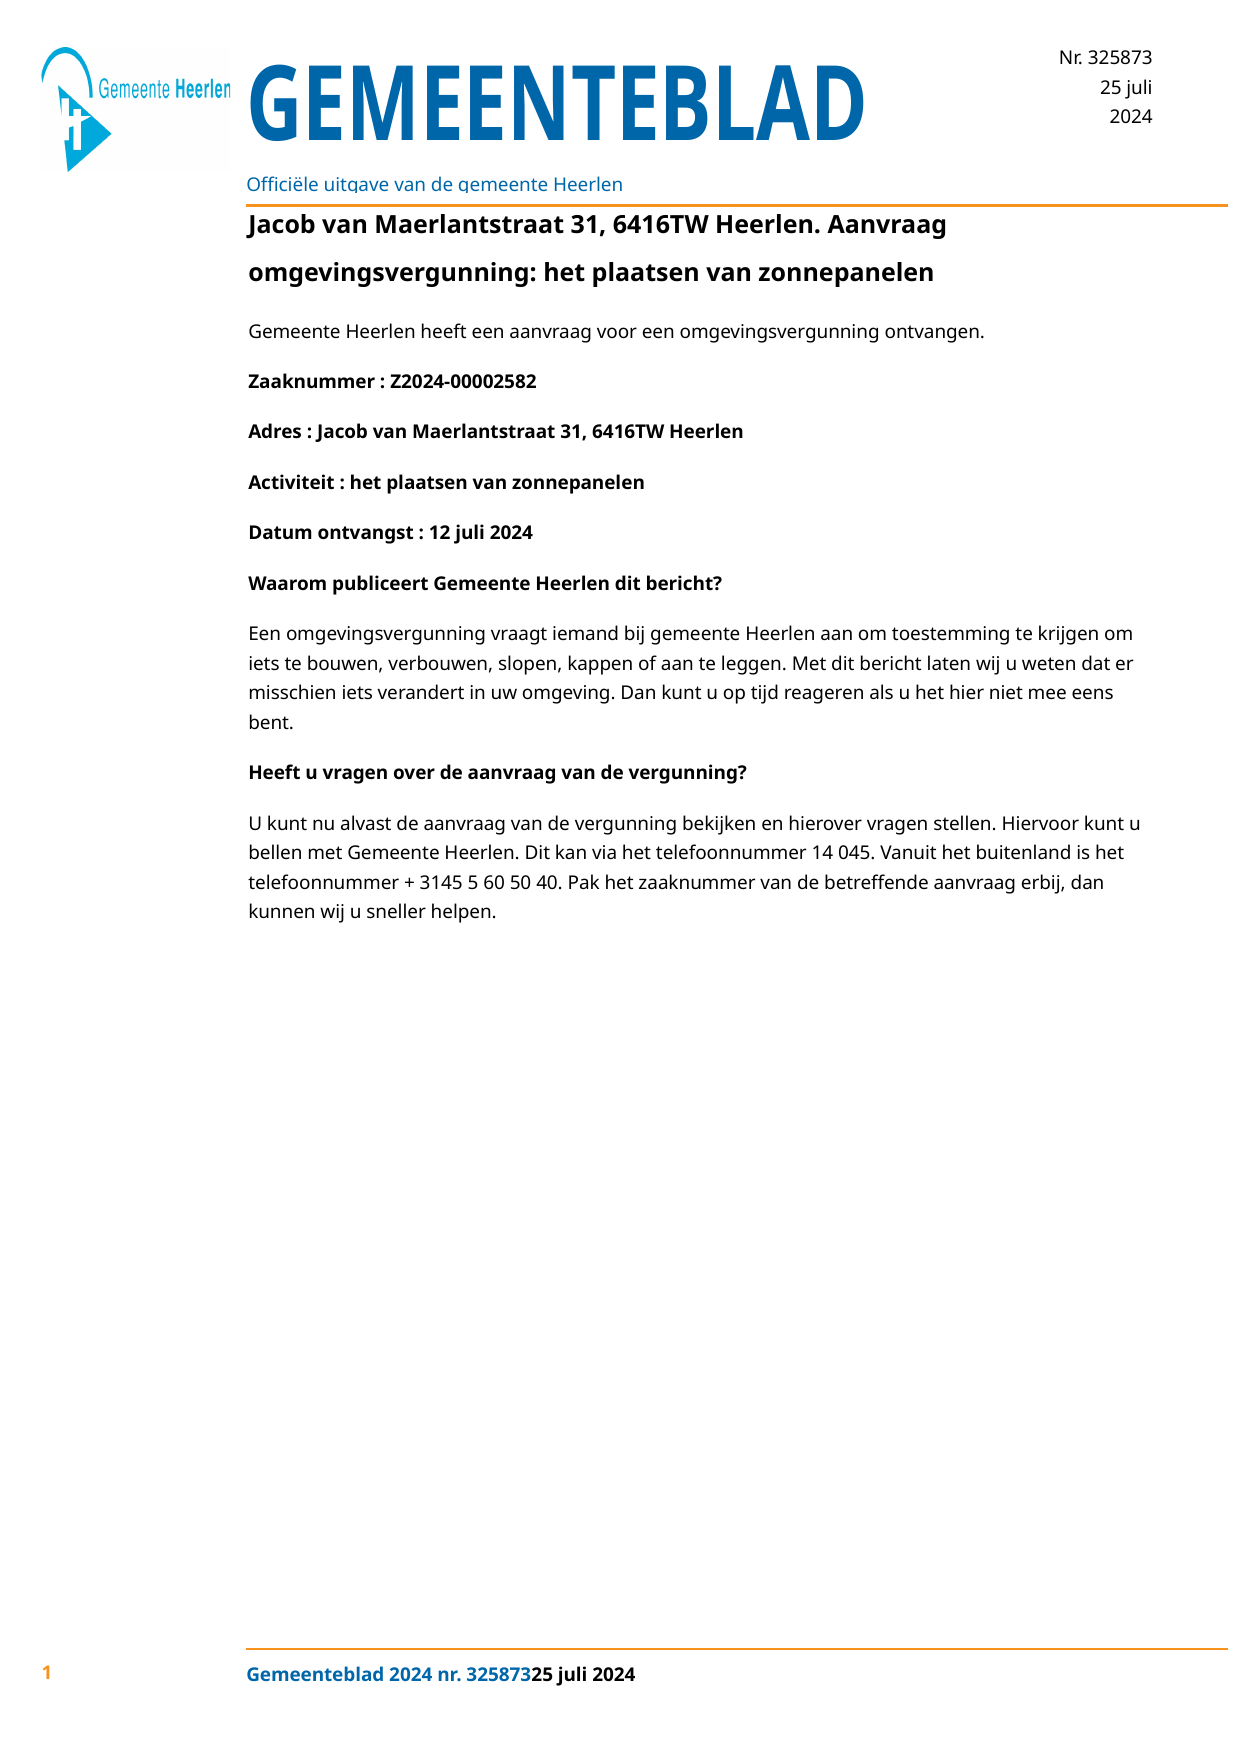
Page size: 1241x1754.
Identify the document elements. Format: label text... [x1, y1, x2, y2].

text Heeft u vragen over de aanvraag van de vergunning? [248, 759, 1152, 785]
text Jacob van Maerlantstraat 31, 6416TW Heerlen. Aanvraag omgevingsvergunning: het plaatsen van zonnepanelen [248, 207, 1152, 288]
picture [41, 47, 231, 172]
text Activiteit : het plaatsen van zonnepanelen [248, 469, 1152, 495]
text U kunt nu alvast de aanvraag van de vergunning bekijken en hierover vragen stellen. Hiervoor kunt u bellen met Gemeente Heerlen. Dit kan via het telefoonnummer 14 045. Vanuit het buitenland is het telefoonnummer + 3145 5 60 50 40. Pak het zaaknummer van de betreffende aanvraag erbij, dan kunnen wij u sneller helpen. [248, 810, 1152, 924]
text Adres : Jacob van Maerlantstraat 31, 6416TW Heerlen [248, 419, 1152, 444]
text Waarom publiceert Gemeente Heerlen dit bericht? [248, 570, 1152, 596]
text Zaaknummer : Z2024-00002582 [248, 368, 1152, 394]
text Gemeente Heerlen heeft een aanvraag voor een omgevingsvergunning ontvangen. [248, 318, 1152, 344]
text Een omgevingsvergunning vraagt iemand bij gemeente Heerlen aan om toestemming te krijgen om iets te bouwen, verbouwen, slopen, kappen of aan te leggen. Met dit bericht laten wij u weten dat er misschien iets verandert in uw omgeving. Dan kunt u op tijd reageren als u het hier niet mee eens bent. [248, 620, 1152, 735]
picture [41, 47, 59, 70]
text Datum ontvangst : 12 juli 2024 [248, 519, 1152, 545]
